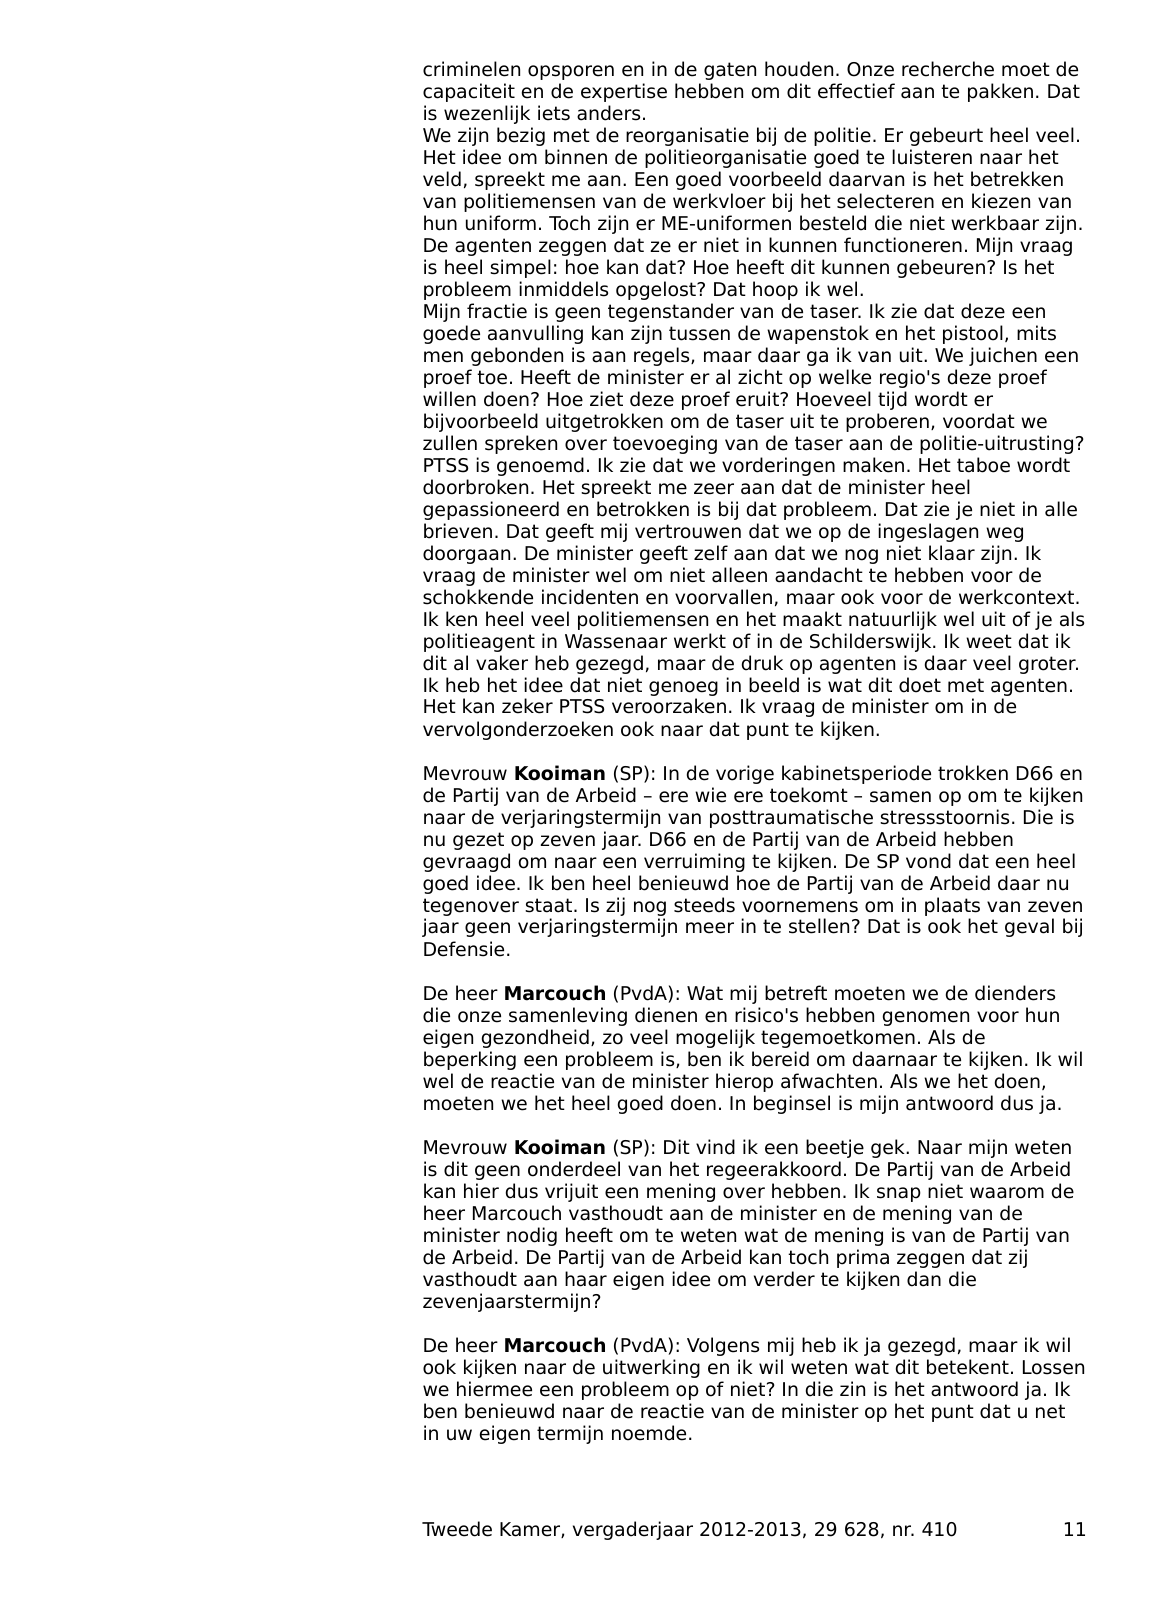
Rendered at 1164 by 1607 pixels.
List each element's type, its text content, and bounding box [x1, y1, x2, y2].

text PTSS is genoemd. Ik zie dat we vorderingen maken. Het taboe wordt doorbroken. Het spreekt me zeer aan dat de minister heel gepassioneerd en betrokken is bij dat probleem. Dat zie je niet in alle brieven. Dat geeft mij vertrouwen dat we op de ingeslagen weg doorgaan. De minister geeft zelf aan dat we nog niet klaar zijn. Ik vraag de minister wel om niet alleen aandacht te hebben voor de schokkende incidenten en voorvallen, maar ook voor de werkcontext. Ik ken heel veel politiemensen en het maakt natuurlijk wel uit of je als politieagent in Wassenaar werkt of in de Schilderswijk. Ik weet dat ik dit al vaker heb gezegd, maar de druk op agenten is daar veel groter. Ik heb het idee dat niet genoeg in beeld is wat dit doet met agenten. Het kan zeker PTSS veroorzaken. Ik vraag de minister om in de vervolgonderzoeken ook naar dat punt te kijken. [422, 455, 1087, 740]
text Mijn fractie is geen tegenstander van de taser. Ik zie dat deze een goede aanvulling kan zijn tussen de wapenstok en het pistool, mits men gebonden is aan regels, maar daar ga ik van uit. We juichen een proef toe. Heeft de minister er al zicht op welke regio's deze proef willen doen? Hoe ziet deze proef eruit? Hoeveel tijd wordt er bijvoorbeeld uitgetrokken om de taser uit te proberen, voordat we zullen spreken over toevoeging van de taser aan de politie-uitrusting? [422, 301, 1087, 455]
text Mevrouw Kooiman (SP): In de vorige kabinetsperiode trokken D66 en de Partij van de Arbeid – ere wie ere toekomt – samen op om te kijken naar de verjaringstermijn van posttraumatische stressstoornis. Die is nu gezet op zeven jaar. D66 en de Partij van de Arbeid hebben gevraagd om naar een verruiming te kijken. De SP vond dat een heel goed idee. Ik ben heel benieuwd hoe de Partij van de Arbeid daar nu tegenover staat. Is zij nog steeds voornemens om in plaats van zeven jaar geen verjaringstermijn meer in te stellen? Dat is ook het geval bij Defensie. [422, 763, 1087, 960]
text De heer Marcouch (PvdA): Volgens mij heb ik ja gezegd, maar ik wil ook kijken naar de uitwerking en ik wil weten wat dit betekent. Lossen we hiermee een probleem op of niet? In die zin is het antwoord ja. Ik ben benieuwd naar de reactie van de minister op het punt dat u net in uw eigen termijn noemde. [422, 1335, 1087, 1444]
text We zijn bezig met de reorganisatie bij de politie. Er gebeurt heel veel. Het idee om binnen de politieorganisatie goed te luisteren naar het veld, spreekt me aan. Een goed voorbeeld daarvan is het betrekken van politiemensen van de werkvloer bij het selecteren en kiezen van hun uniform. Toch zijn er ME-uniformen besteld die niet werkbaar zijn. De agenten zeggen dat ze er niet in kunnen functioneren. Mijn vraag is heel simpel: hoe kan dat? Hoe heeft dit kunnen gebeuren? Is het probleem inmiddels opgelost? Dat hoop ik wel. [422, 125, 1087, 301]
text Mevrouw Kooiman (SP): Dit vind ik een beetje gek. Naar mijn weten is dit geen onderdeel van het regeerakkoord. De Partij van de Arbeid kan hier dus vrijuit een mening over hebben. Ik snap niet waarom de heer Marcouch vasthoudt aan de minister en de mening van de minister nodig heeft om te weten wat de mening is van de Partij van de Arbeid. De Partij van de Arbeid kan toch prima zeggen dat zij vasthoudt aan haar eigen idee om verder te kijken dan die zevenjaarstermijn? [422, 1137, 1087, 1312]
text De heer Marcouch (PvdA): Wat mij betreft moeten we de dienders die onze samenleving dienen en risico's hebben genomen voor hun eigen gezondheid, zo veel mogelijk tegemoetkomen. Als de beperking een probleem is, ben ik bereid om daarnaar te kijken. Ik wil wel de reactie van de minister hierop afwachten. Als we het doen, moeten we het heel goed doen. In beginsel is mijn antwoord dus ja. [422, 983, 1087, 1114]
text criminelen opsporen en in de gaten houden. Onze recherche moet de capaciteit en de expertise hebben om dit effectief aan te pakken. Dat is wezenlijk iets anders. [422, 59, 1087, 125]
